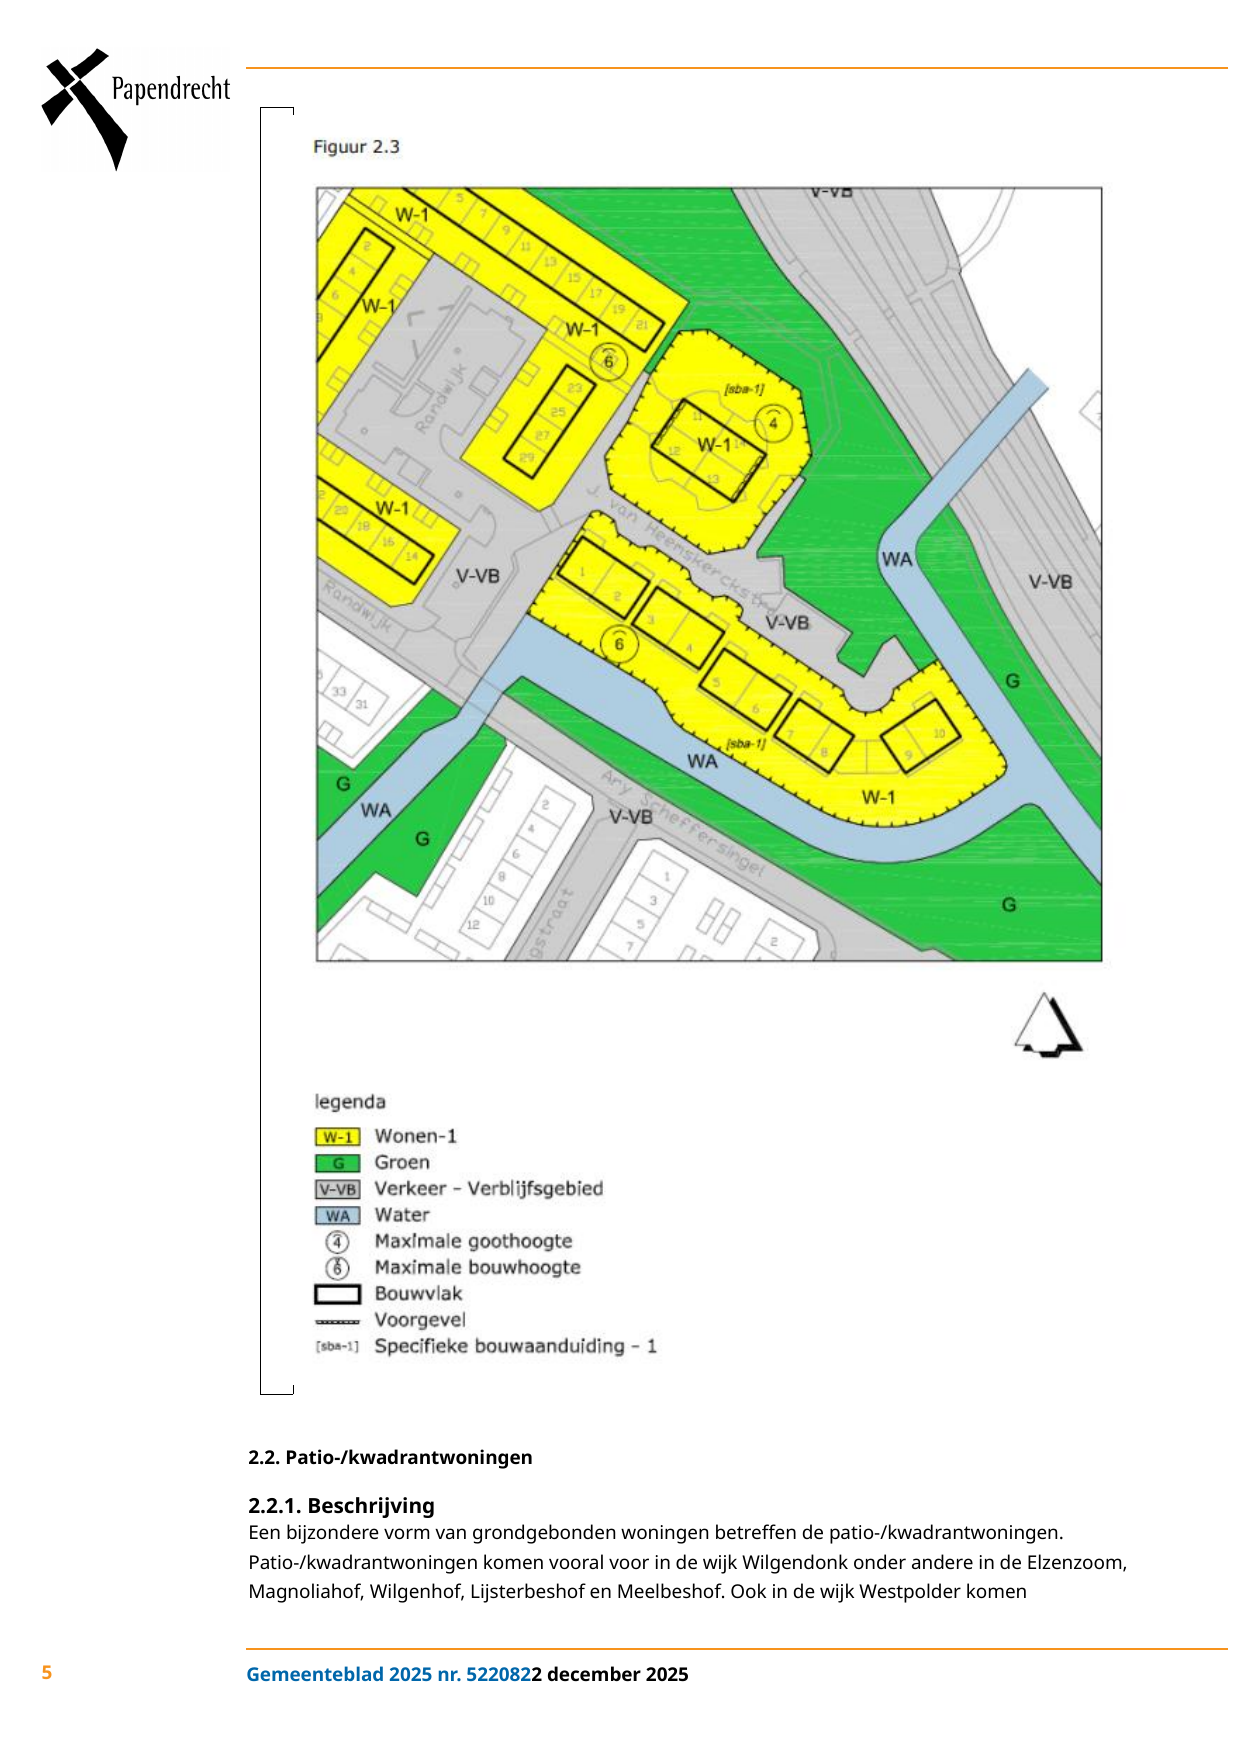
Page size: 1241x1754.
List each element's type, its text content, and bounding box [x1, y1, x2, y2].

picture [41, 47, 231, 172]
text 2.2. Patio-/kwadrantwoningen [248, 1444, 1152, 1470]
picture [268, 115, 1173, 1385]
text Een bijzondere vorm van grondgebonden woningen betreffen de patio-/kwadrantwoningen. Patio-/kwadrantwoningen komen vooral voor in de wijk Wilgendonk onder andere in de Elzenzoom, Magnoliahof, Wilgenhof, Lijsterbeshof en Meelbeshof. Ook in de wijk Westpolder komen [248, 1519, 1152, 1604]
text 2.2.1. Beschrijving [248, 1491, 1152, 1519]
